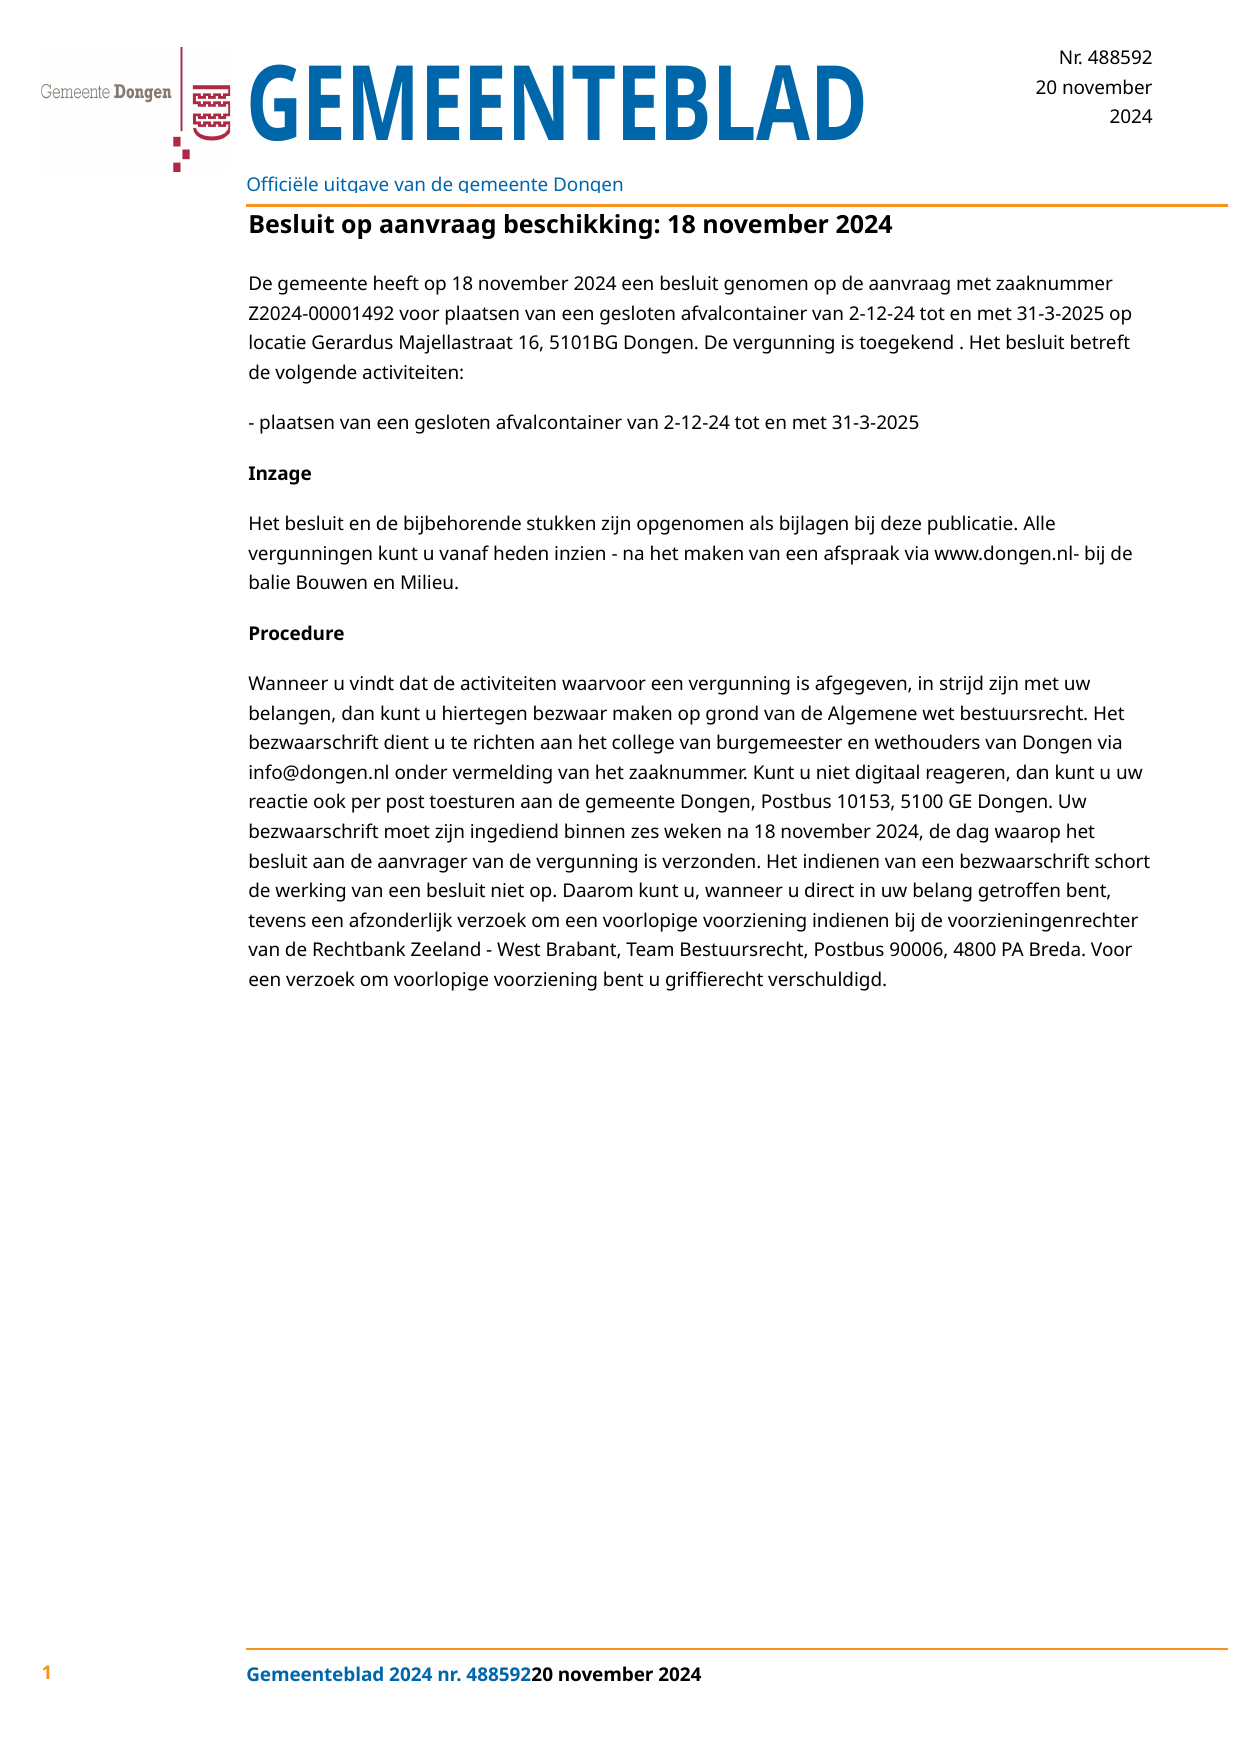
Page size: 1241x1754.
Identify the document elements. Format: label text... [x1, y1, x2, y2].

text De gemeente heeft op 18 november 2024 een besluit genomen op de aanvraag met zaaknummer Z2024-00001492 voor plaatsen van een gesloten afvalcontainer van 2-12-24 tot en met 31-3-2025 op locatie Gerardus Majellastraat 16, 5101BG Dongen. De vergunning is toegekend . Het besluit betreft de volgende activiteiten: [248, 270, 1152, 385]
text Besluit op aanvraag beschikking: 18 november 2024 [248, 207, 1152, 241]
text Inzage [248, 460, 1152, 486]
text Procedure [248, 620, 1152, 646]
text Het besluit en de bijbehorende stukken zijn opgenomen als bijlagen bij deze publicatie. Alle vergunningen kunt u vanaf heden inzien - na het maken van een afspraak via www.dongen.nl- bij de balie Bouwen en Milieu. [248, 510, 1152, 595]
picture [41, 47, 231, 172]
text - plaatsen van een gesloten afvalcontainer van 2-12-24 tot en met 31-3-2025 [248, 409, 1152, 435]
text Wanneer u vindt dat de activiteiten waarvoor een vergunning is afgegeven, in strijd zijn met uw belangen, dan kunt u hiertegen bezwaar maken op grond van de Algemene wet bestuursrecht. Het bezwaarschrift dient u te richten aan het college van burgemeester en wethouders van Dongen via info@dongen.nl onder vermelding van het zaaknummer. Kunt u niet digitaal reageren, dan kunt u uw reactie ook per post toesturen aan de gemeente Dongen, Postbus 10153, 5100 GE Dongen. Uw bezwaarschrift moet zijn ingediend binnen zes weken na 18 november 2024, de dag waarop het besluit aan de aanvrager van de vergunning is verzonden. Het indienen van een bezwaarschrift schort de werking van een besluit niet op. Daarom kunt u, wanneer u direct in uw belang getroffen bent, tevens een afzonderlijk verzoek om een voorlopige voorziening indienen bij de voorzieningenrechter van de Rechtbank Zeeland - West Brabant, Team Bestuursrecht, Postbus 90006, 4800 PA Breda. Voor een verzoek om voorlopige voorziening bent u griffierecht verschuldigd. [248, 670, 1152, 992]
